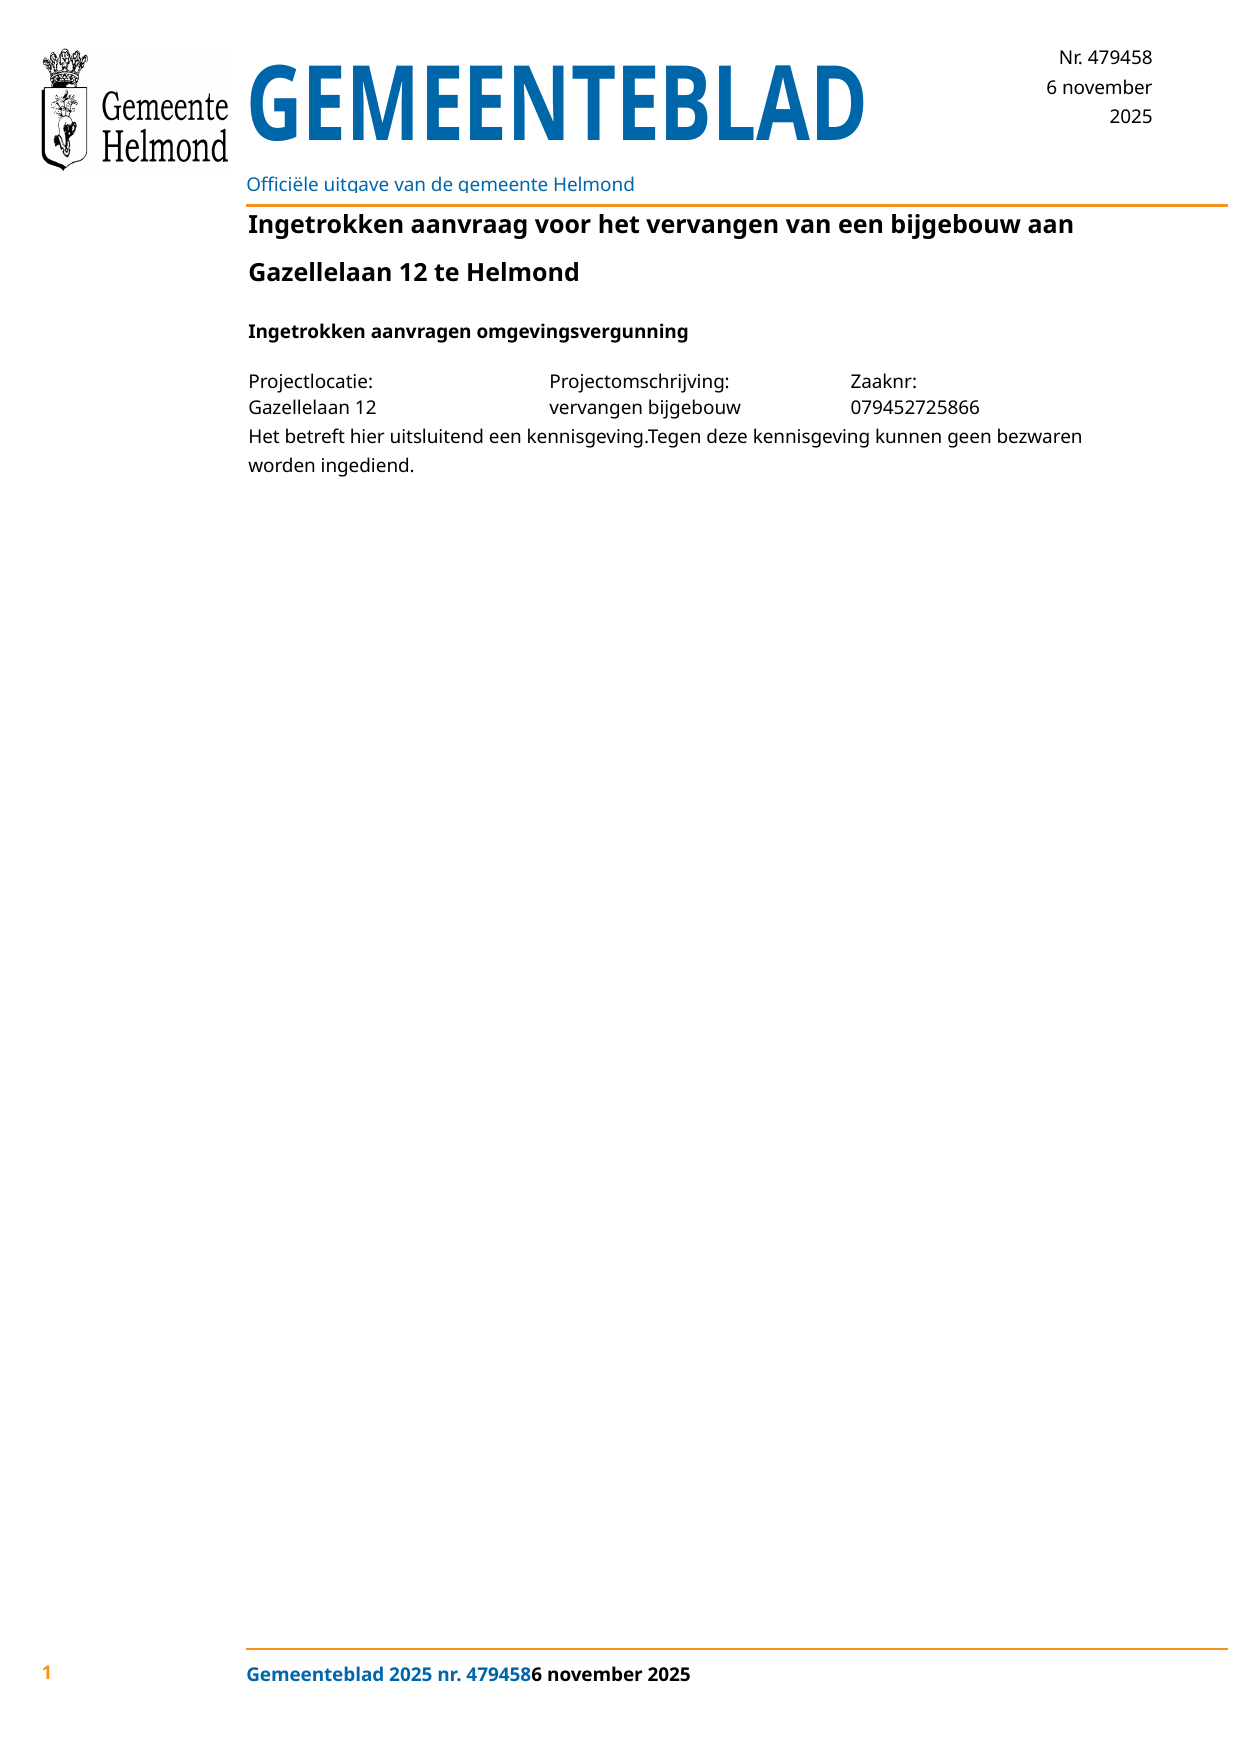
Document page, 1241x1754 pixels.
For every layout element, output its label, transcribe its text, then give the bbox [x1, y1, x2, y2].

text Ingetrokken aanvragen omgevingsvergunning [248, 318, 1152, 344]
picture [41, 47, 231, 172]
table_header Projectlocatie: [248, 369, 549, 394]
text Ingetrokken aanvraag voor het vervangen van een bijgebouw aan Gazellelaan 12 te Helmond [248, 207, 1152, 288]
table_header Projectomschrijving: [549, 369, 850, 394]
table_cell vervangen bijgebouw [549, 394, 850, 420]
table_header Zaaknr: [850, 369, 1152, 394]
table_cell Gazellelaan 12 [248, 394, 549, 420]
table_cell 079452725866 [850, 394, 1152, 420]
text Het betreft hier uitsluitend een kennisgeving.Tegen deze kennisgeving kunnen geen bezwaren worden ingediend. [248, 423, 1152, 478]
